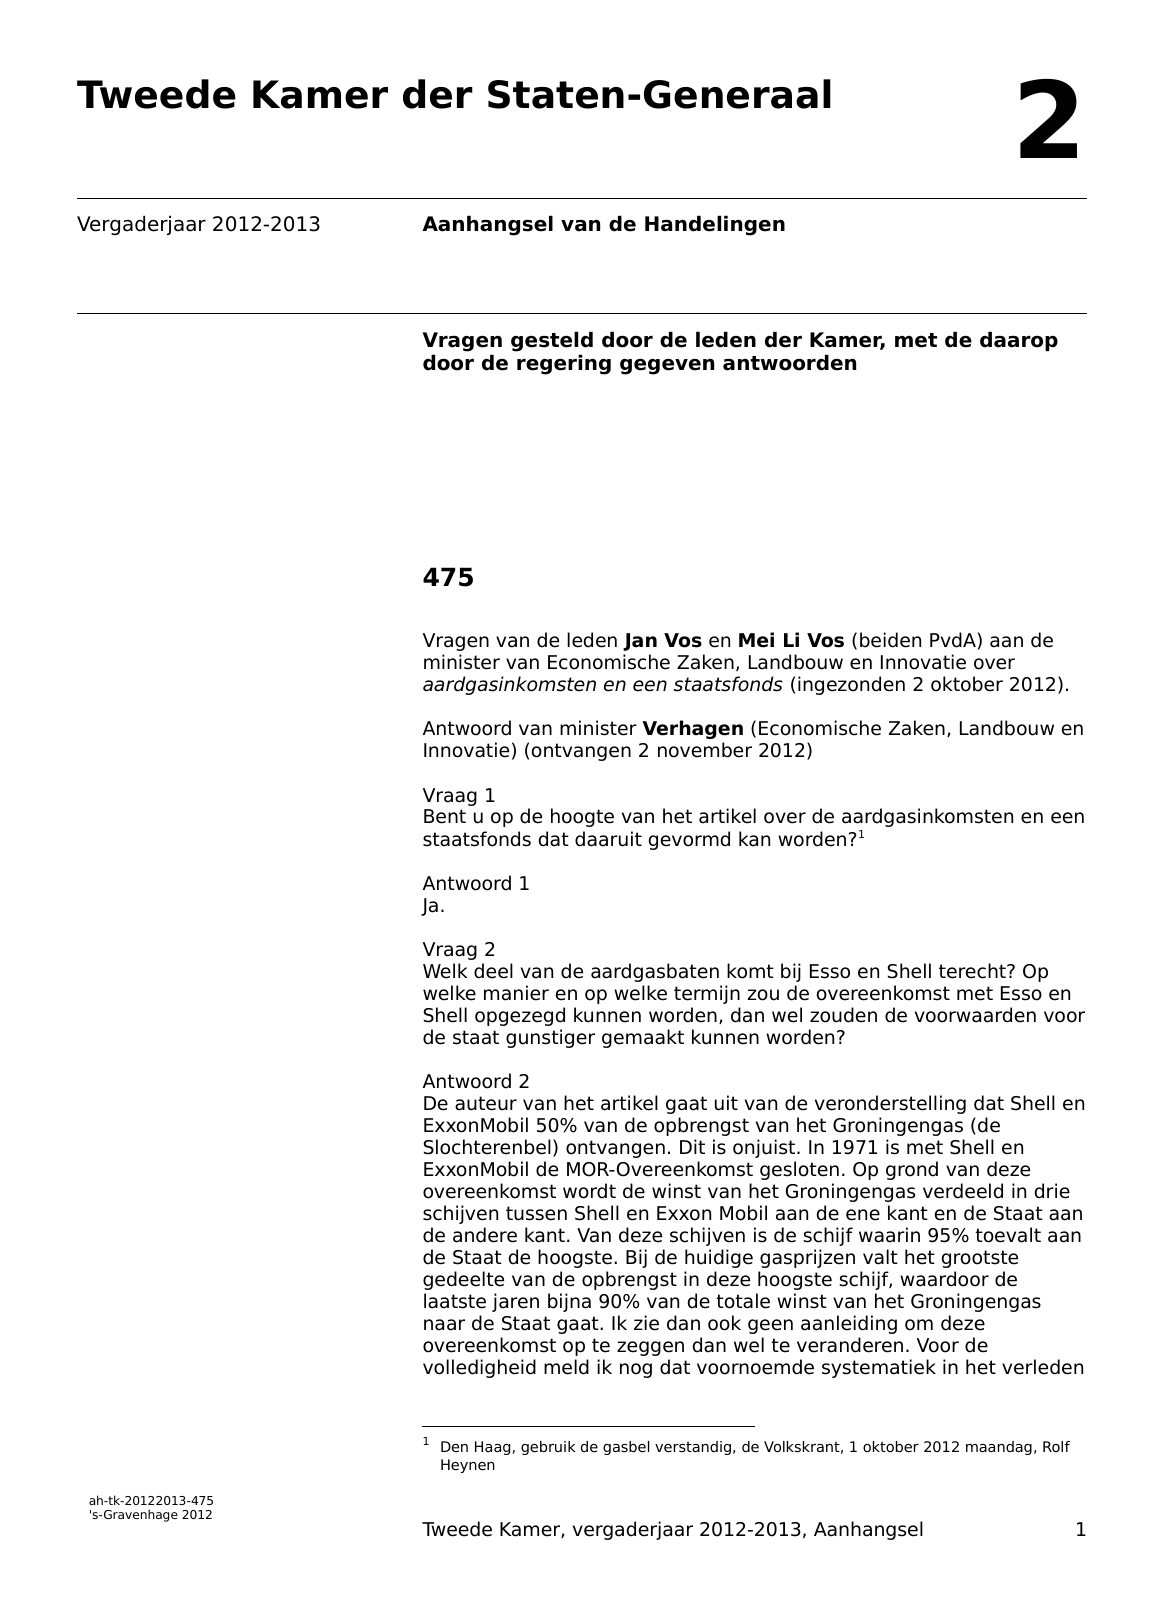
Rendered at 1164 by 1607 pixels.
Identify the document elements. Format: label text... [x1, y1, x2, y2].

text 475 [422, 563, 1087, 592]
text Vraag 2 [422, 939, 1087, 961]
table_header 2 [886, 59, 1087, 198]
text Den Haag, gebruik de gasbel verstandig, de Volkskrant, 1 oktober 2012 maandag, Rolf Heynen [422, 1435, 1087, 1474]
text ah-tk-20122013-475 [88, 1494, 323, 1508]
text Antwoord 2 [422, 1071, 1087, 1093]
text Welk deel van de aardgasbaten komt bij Esso en Shell terecht? Op welke manier en op welke termijn zou de overeenkomst met Esso en Shell opgezegd kunnen worden, dan wel zouden de voorwaarden voor de staat gunstiger gemaakt kunnen worden? [422, 961, 1087, 1049]
table_cell Aanhangsel van de Handelingen [422, 199, 1087, 313]
text Antwoord van minister Verhagen (Economische Zaken, Landbouw en Innovatie) (ontvangen 2 november 2012) [422, 718, 1087, 762]
text Ja. [422, 894, 1087, 917]
text 's-Gravenhage 2012 [88, 1508, 323, 1522]
text Vragen van de leden Jan Vos en Mei Li Vos (beiden PvdA) aan de minister van Economische Zaken, Landbouw en Innovatie over aardgasinkomsten en een staatsfonds (ingezonden 2 oktober 2012). [422, 630, 1087, 696]
text De auteur van het artikel gaat uit van de veronderstelling dat Shell en ExxonMobil 50% van de opbrengst van het Groningengas (de Slochterenbel) ontvangen. Dit is onjuist. In 1971 is met Shell en ExxonMobil de MOR-Overeenkomst gesloten. Op grond van deze overeenkomst wordt de winst van het Groningengas verdeeld in drie schijven tussen Shell en Exxon Mobil aan de ene kant en de Staat aan de andere kant. Van deze schijven is de schijf waarin 95% toevalt aan de Staat de hoogste. Bij de huidige gasprijzen valt het grootste gedeelte van de opbrengst in deze hoogste schijf, waardoor de laatste jaren bijna 90% van de totale winst van het Groningengas naar de Staat gaat. Ik zie dan ook geen aanleiding om deze overeenkomst op te zeggen dan wel te veranderen. Voor de volledigheid meld ik nog dat voornoemde systematiek in het verleden [422, 1093, 1087, 1378]
text Bent u op de hoogte van het artikel over de aardgasinkomsten en een staatsfonds dat daaruit gevormd kan worden? [422, 806, 1087, 850]
table_cell Vragen gesteld door de leden der Kamer, met de daarop door de regering gegeven antwoorden [422, 314, 1087, 375]
text Vraag 1 [422, 784, 1087, 806]
table_header Tweede Kamer der Staten-Generaal [77, 59, 886, 198]
table_cell [77, 314, 422, 375]
text Antwoord 1 [422, 873, 1087, 894]
table_cell Vergaderjaar 2012-2013 [77, 199, 422, 313]
